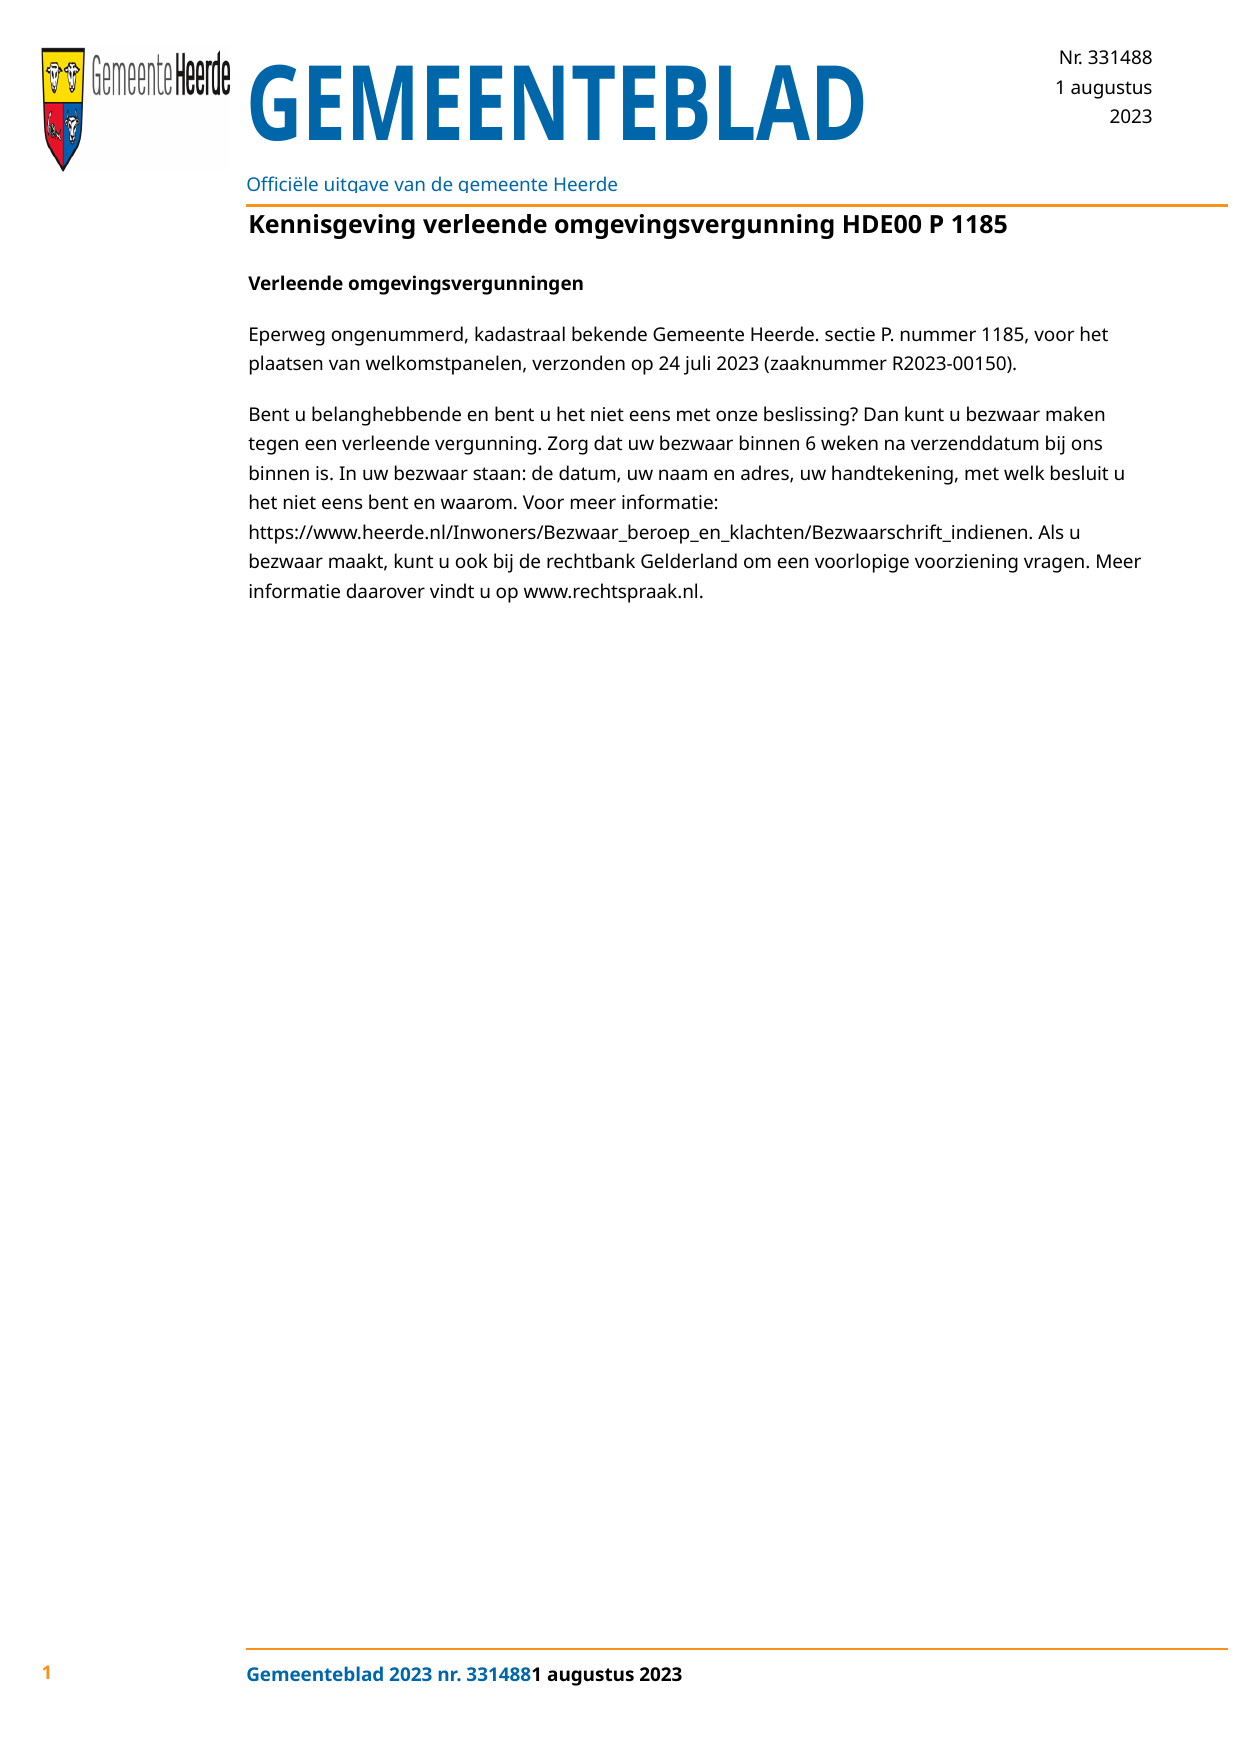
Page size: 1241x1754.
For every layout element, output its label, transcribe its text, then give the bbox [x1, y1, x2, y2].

text Eperweg ongenummerd, kadastraal bekende Gemeente Heerde. sectie P. nummer 1185, voor het plaatsen van welkomstpanelen, verzonden op 24 juli 2023 (zaaknummer R2023-00150). [248, 321, 1152, 376]
text Bent u belanghebbende en bent u het niet eens met onze beslissing? Dan kunt u bezwaar maken tegen een verleende vergunning. Zorg dat uw bezwaar binnen 6 weken na verzenddatum bij ons binnen is. In uw bezwaar staan: de datum, uw naam en adres, uw handtekening, met welk besluit u het niet eens bent en waarom. Voor meer informatie: https://www.heerde.nl/Inwoners/Bezwaar_beroep_en_klachten/Bezwaarschrift_indienen. Als u bezwaar maakt, kunt u ook bij de rechtbank Gelderland om een voorlopige voorziening vragen. Meer informatie daarover vindt u op www.rechtspraak.nl. [248, 401, 1152, 604]
picture [41, 47, 231, 172]
text Verleende omgevingsvergunningen [248, 270, 1152, 296]
text Kennisgeving verleende omgevingsvergunning HDE00 P 1185 [248, 207, 1152, 241]
